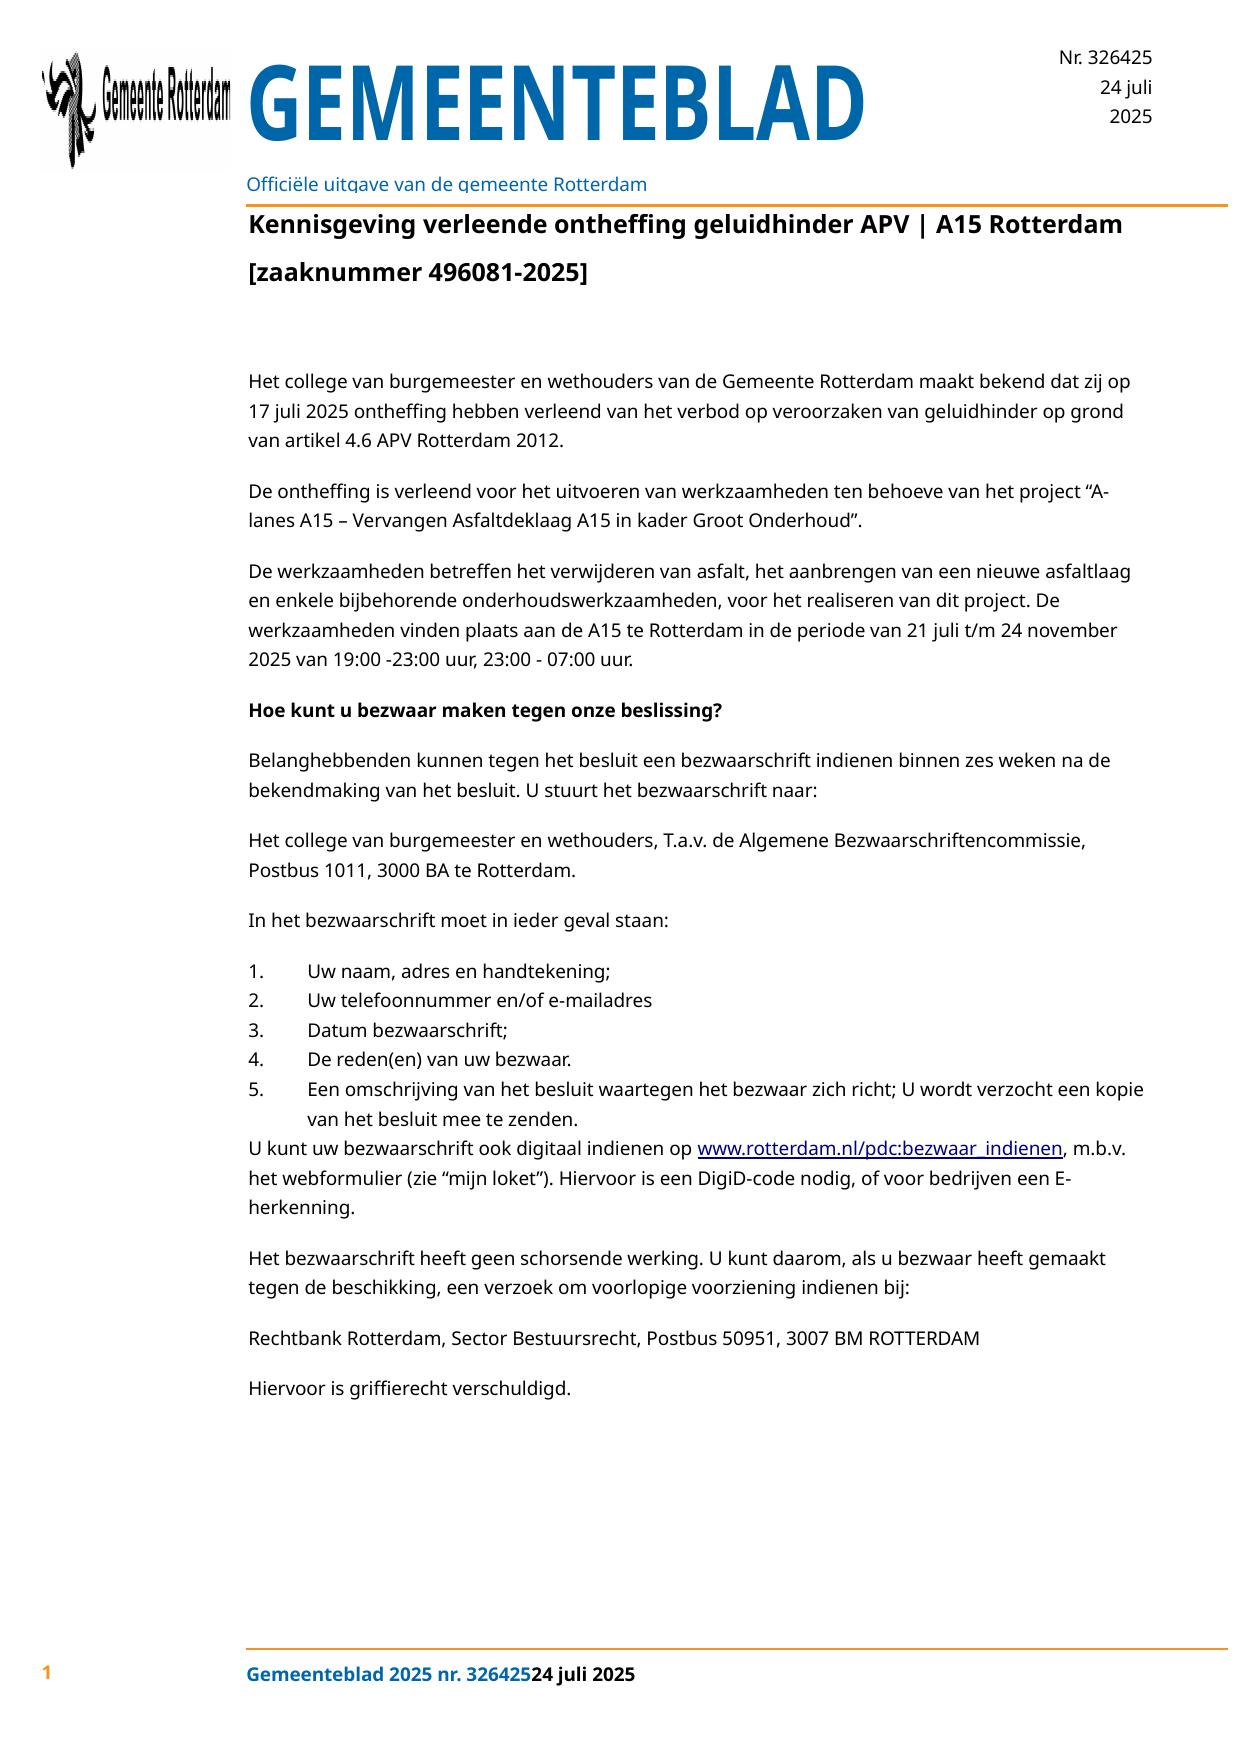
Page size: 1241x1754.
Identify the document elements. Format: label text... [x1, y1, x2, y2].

text Belanghebbenden kunnen tegen het besluit een bezwaarschrift indienen binnen zes weken na de bekendmaking van het besluit. U stuurt het bezwaarschrift naar: [248, 747, 1152, 803]
text Hoe kunt u bezwaar maken tegen onze beslissing? [248, 697, 1152, 723]
list Uw telefoonnummer en/of e-mailadres [248, 987, 1152, 1013]
text Het college van burgemeester en wethouders van de Gemeente Rotterdam maakt bekend dat zij op 17 juli 2025 ontheffing hebben verleend van het verbod op veroorzaken van geluidhinder op grond van artikel 4.6 APV Rotterdam 2012. [248, 368, 1152, 453]
list De reden(en) van uw bezwaar. [248, 1047, 1152, 1072]
text Hiervoor is griffierecht verschuldigd. [248, 1375, 1152, 1401]
picture [41, 47, 231, 172]
text Kennisgeving verleende ontheffing geluidhinder APV | A15 Rotterdam [zaaknummer 496081-2025] [248, 207, 1152, 288]
text De ontheffing is verleend voor het uitvoeren van werkzaamheden ten behoeve van het project “A-lanes A15 – Vervangen Asfaltdeklaag A15 in kader Groot Onderhoud”. [248, 478, 1152, 533]
list Een omschrijving van het besluit waartegen het bezwaar zich richt; U wordt verzocht een kopie van het besluit mee te zenden. [248, 1076, 1152, 1132]
text U kunt uw bezwaarschrift ook digitaal indienen op www.rotterdam.nl/pdc:bezwaar_indienen, m.b.v. het webformulier (zie “mijn loket”). Hiervoor is een DigiD-code nodig, of voor bedrijven een E-herkenning. [248, 1135, 1152, 1220]
text Het bezwaarschrift heeft geen schorsende werking. U kunt daarom, als u bezwaar heeft gemaakt tegen de beschikking, een verzoek om voorlopige voorziening indienen bij: [248, 1245, 1152, 1300]
text De werkzaamheden betreffen het verwijderen van asfalt, het aanbrengen van een nieuwe asfaltlaag en enkele bijbehorende onderhoudswerkzaamheden, voor het realiseren van dit project. De werkzaamheden vinden plaats aan de A15 te Rotterdam in de periode van 21 juli t/m 24 november 2025 van 19:00 -23:00 uur, 23:00 - 07:00 uur. [248, 558, 1152, 672]
list Datum bezwaarschrift; [248, 1017, 1152, 1043]
text In het bezwaarschrift moet in ieder geval staan: [248, 907, 1152, 933]
list Uw naam, adres en handtekening; [248, 958, 1152, 984]
text Het college van burgemeester en wethouders, T.a.v. de Algemene Bezwaarschriftencommissie, Postbus 1011, 3000 BA te Rotterdam. [248, 827, 1152, 883]
text Rechtbank Rotterdam, Sector Bestuursrecht, Postbus 50951, 3007 BM ROTTERDAM [248, 1325, 1152, 1351]
